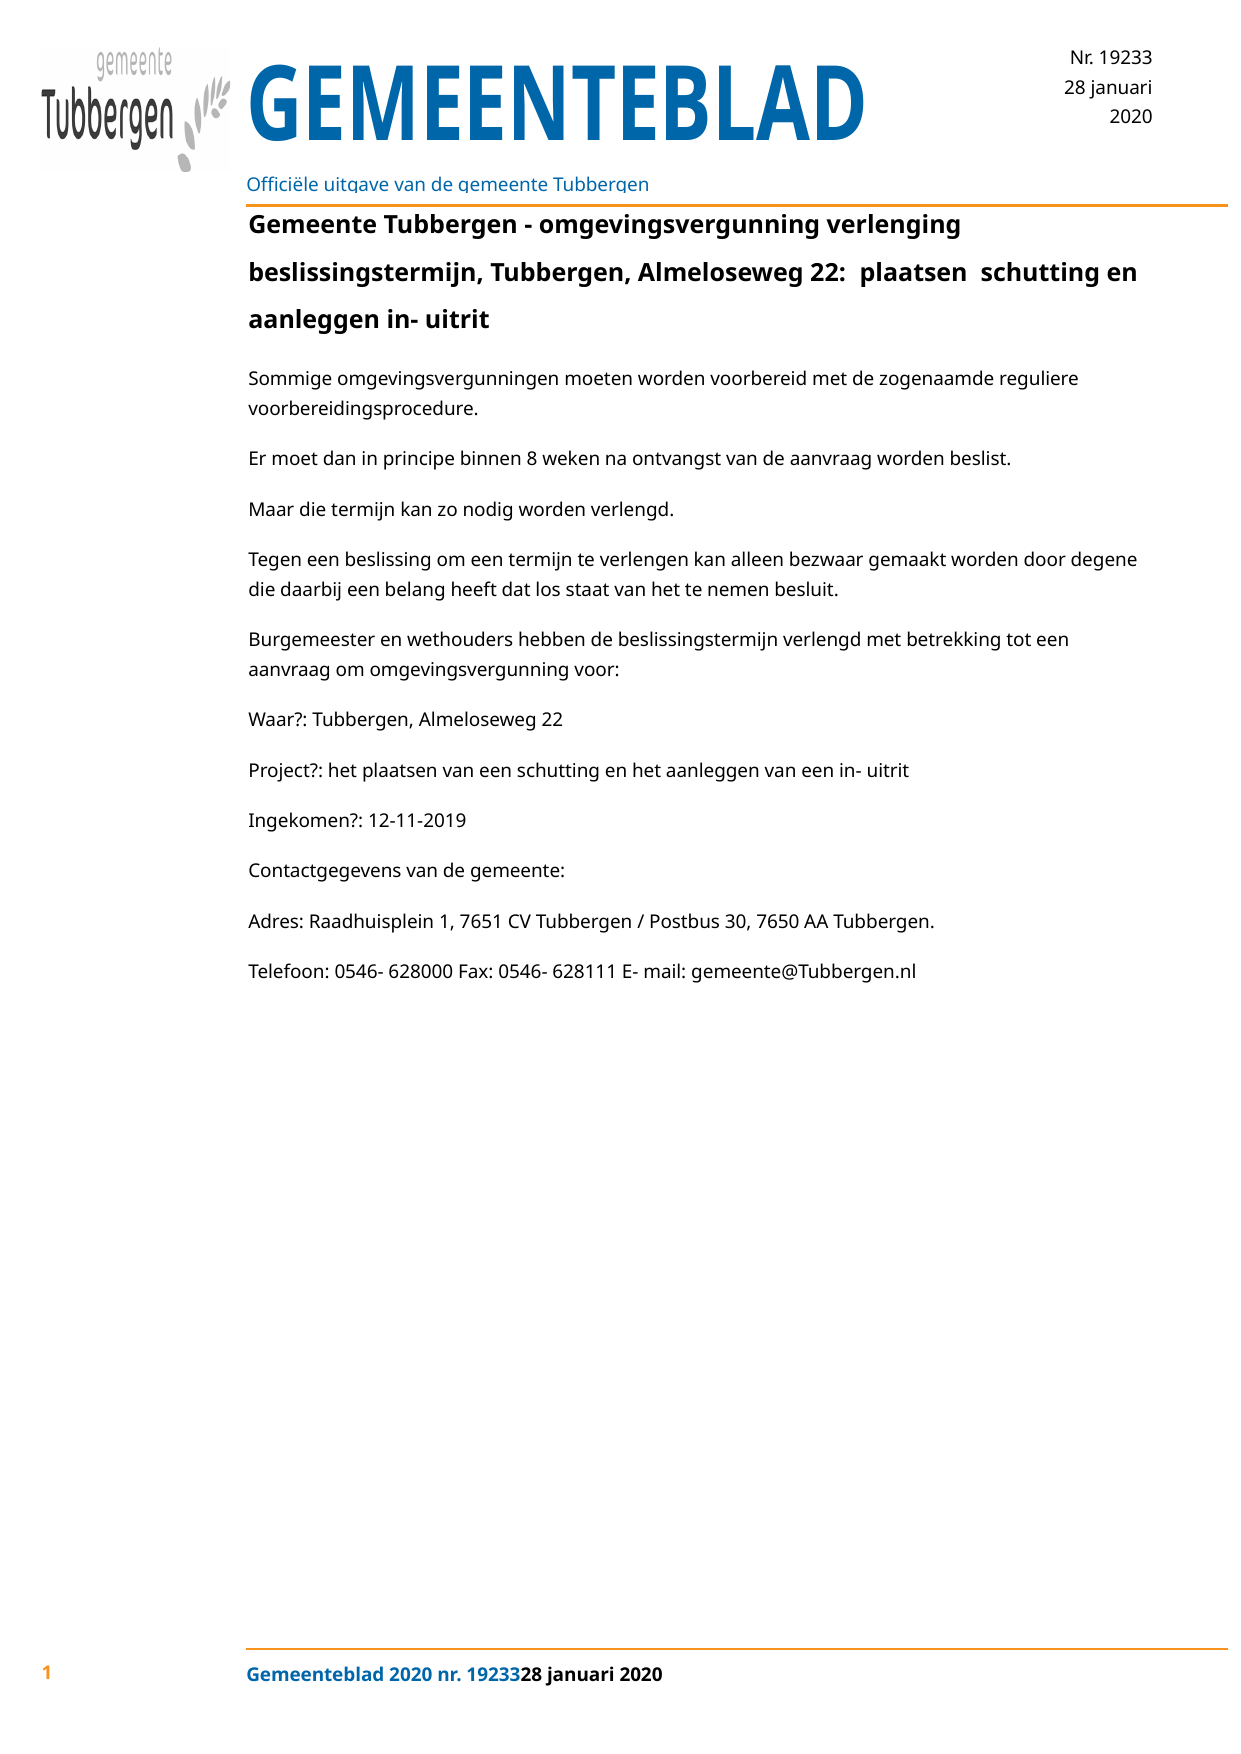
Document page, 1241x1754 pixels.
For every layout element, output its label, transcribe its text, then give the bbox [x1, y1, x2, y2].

text Tegen een beslissing om een termijn te verlengen kan alleen bezwaar gemaakt worden door degene die daarbij een belang heeft dat los staat van het te nemen besluit. [248, 546, 1152, 602]
text Contactgegevens van de gemeente: [248, 858, 1152, 883]
text Er moet dan in principe binnen 8 weken na ontvangst van de aanvraag worden beslist. [248, 446, 1152, 471]
text Ingekomen?: 12-11-2019 [248, 807, 1152, 833]
text Sommige omgevingsvergunningen moeten worden voorbereid met de zogenaamde reguliere voorbereidingsprocedure. [248, 366, 1152, 421]
text Waar?: Tubbergen, Almeloseweg 22 [248, 706, 1152, 732]
text Burgemeester en wethouders hebben de beslissingstermijn verlengd met betrekking tot een aanvraag om omgevingsvergunning voor: [248, 626, 1152, 682]
text Maar die termijn kan zo nodig worden verlengd. [248, 496, 1152, 522]
text Telefoon: 0546- 628000 Fax: 0546- 628111 E- mail: gemeente@Tubbergen.nl [248, 958, 1152, 984]
text Gemeente Tubbergen - omgevingsvergunning verlenging beslissingstermijn, Tubbergen, Almeloseweg 22: plaatsen schutting en aanleggen in- uitrit [248, 207, 1152, 336]
text Project?: het plaatsen van een schutting en het aanleggen van een in- uitrit [248, 757, 1152, 782]
picture [41, 47, 231, 172]
text Adres: Raadhuisplein 1, 7651 CV Tubbergen / Postbus 30, 7650 AA Tubbergen. [248, 908, 1152, 934]
